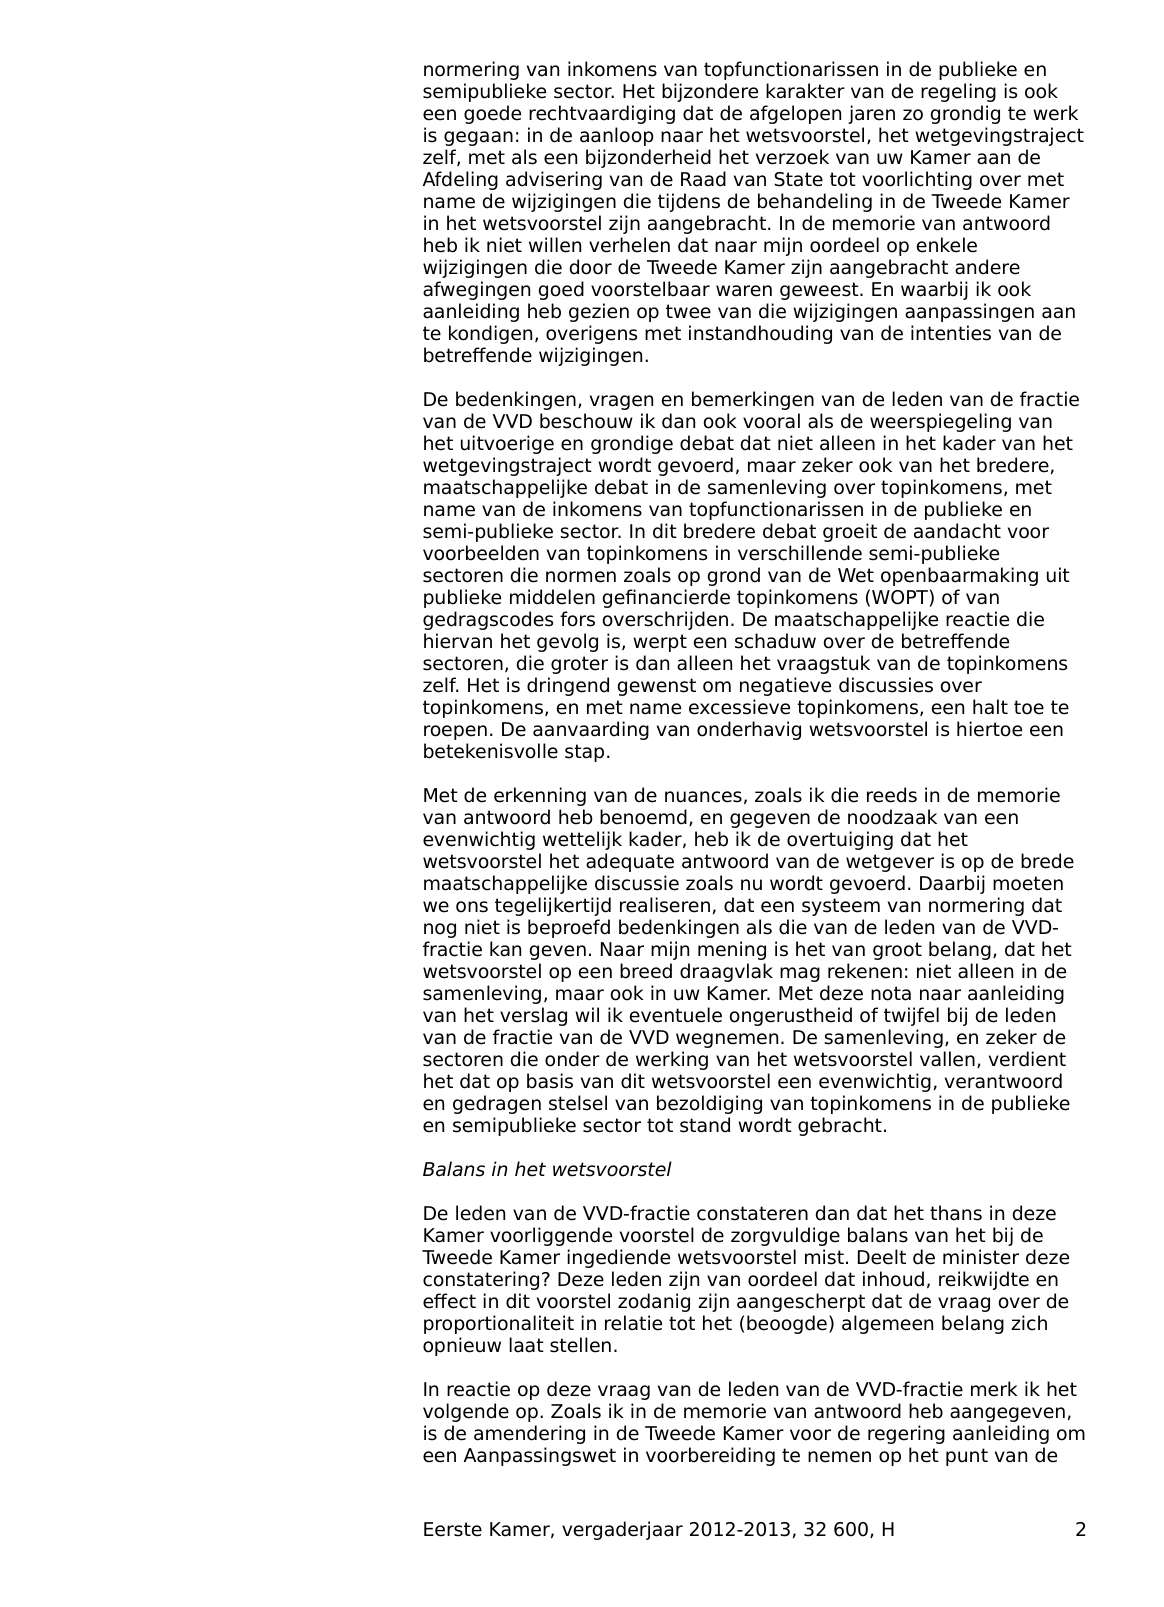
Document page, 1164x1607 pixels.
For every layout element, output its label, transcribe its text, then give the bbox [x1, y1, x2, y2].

text De bedenkingen, vragen en bemerkingen van de leden van de fractie van de VVD beschouw ik dan ook vooral als de weerspiegeling van het uitvoerige en grondige debat dat niet alleen in het kader van het wetgevingstraject wordt gevoerd, maar zeker ook van het bredere, maatschappelijke debat in de samenleving over topinkomens, met name van de inkomens van topfunctionarissen in de publieke en semi-publieke sector. In dit bredere debat groeit de aandacht voor voorbeelden van topinkomens in verschillende semi-publieke sectoren die normen zoals op grond van de Wet openbaarmaking uit publieke middelen gefinancierde topinkomens (WOPT) of van gedragscodes fors overschrijden. De maatschappelijke reactie die hiervan het gevolg is, werpt een schaduw over de betreffende sectoren, die groter is dan alleen het vraagstuk van de topinkomens zelf. Het is dringend gewenst om negatieve discussies over topinkomens, en met name excessieve topinkomens, een halt toe te roepen. De aanvaarding van onderhavig wetsvoorstel is hiertoe een betekenisvolle stap. [422, 389, 1087, 763]
text Met de erkenning van de nuances, zoals ik die reeds in de memorie van antwoord heb benoemd, en gegeven de noodzaak van een evenwichtig wettelijk kader, heb ik de overtuiging dat het wetsvoorstel het adequate antwoord van de wetgever is op de brede maatschappelijke discussie zoals nu wordt gevoerd. Daarbij moeten we ons tegelijkertijd realiseren, dat een systeem van normering dat nog niet is beproefd bedenkingen als die van de leden van de VVD-fractie kan geven. Naar mijn mening is het van groot belang, dat het wetsvoorstel op een breed draagvlak mag rekenen: niet alleen in de samenleving, maar ook in uw Kamer. Met deze nota naar aanleiding van het verslag wil ik eventuele ongerustheid of twijfel bij de leden van de fractie van de VVD wegnemen. De samenleving, en zeker de sectoren die onder de werking van het wetsvoorstel vallen, verdient het dat op basis van dit wetsvoorstel een evenwichtig, verantwoord en gedragen stelsel van bezoldiging van topinkomens in de publieke en semipublieke sector tot stand wordt gebracht. [422, 785, 1087, 1136]
text normering van inkomens van topfunctionarissen in de publieke en semipublieke sector. Het bijzondere karakter van de regeling is ook een goede rechtvaardiging dat de afgelopen jaren zo grondig te werk is gegaan: in de aanloop naar het wetsvoorstel, het wetgevingstraject zelf, met als een bijzonderheid het verzoek van uw Kamer aan de Afdeling advisering van de Raad van State tot voorlichting over met name de wijzigingen die tijdens de behandeling in de Tweede Kamer in het wetsvoorstel zijn aangebracht. In de memorie van antwoord heb ik niet willen verhelen dat naar mijn oordeel op enkele wijzigingen die door de Tweede Kamer zijn aangebracht andere afwegingen goed voorstelbaar waren geweest. En waarbij ik ook aanleiding heb gezien op twee van die wijzigingen aanpassingen aan te kondigen, overigens met instandhouding van de intenties van de betreffende wijzigingen. [422, 59, 1087, 367]
text De leden van de VVD-fractie constateren dan dat het thans in deze Kamer voorliggende voorstel de zorgvuldige balans van het bij de Tweede Kamer ingediende wetsvoorstel mist. Deelt de minister deze constatering? Deze leden zijn van oordeel dat inhoud, reikwijdte en effect in dit voorstel zodanig zijn aangescherpt dat de vraag over de proportionaliteit in relatie tot het (beoogde) algemeen belang zich opnieuw laat stellen. [422, 1203, 1087, 1357]
text In reactie op deze vraag van de leden van de VVD-fractie merk ik het volgende op. Zoals ik in de memorie van antwoord heb aangegeven, is de amendering in de Tweede Kamer voor de regering aanleiding om een Aanpassingswet in voorbereiding te nemen op het punt van de [422, 1379, 1087, 1467]
subtitle Balans in het wetsvoorstel [422, 1159, 1087, 1181]
